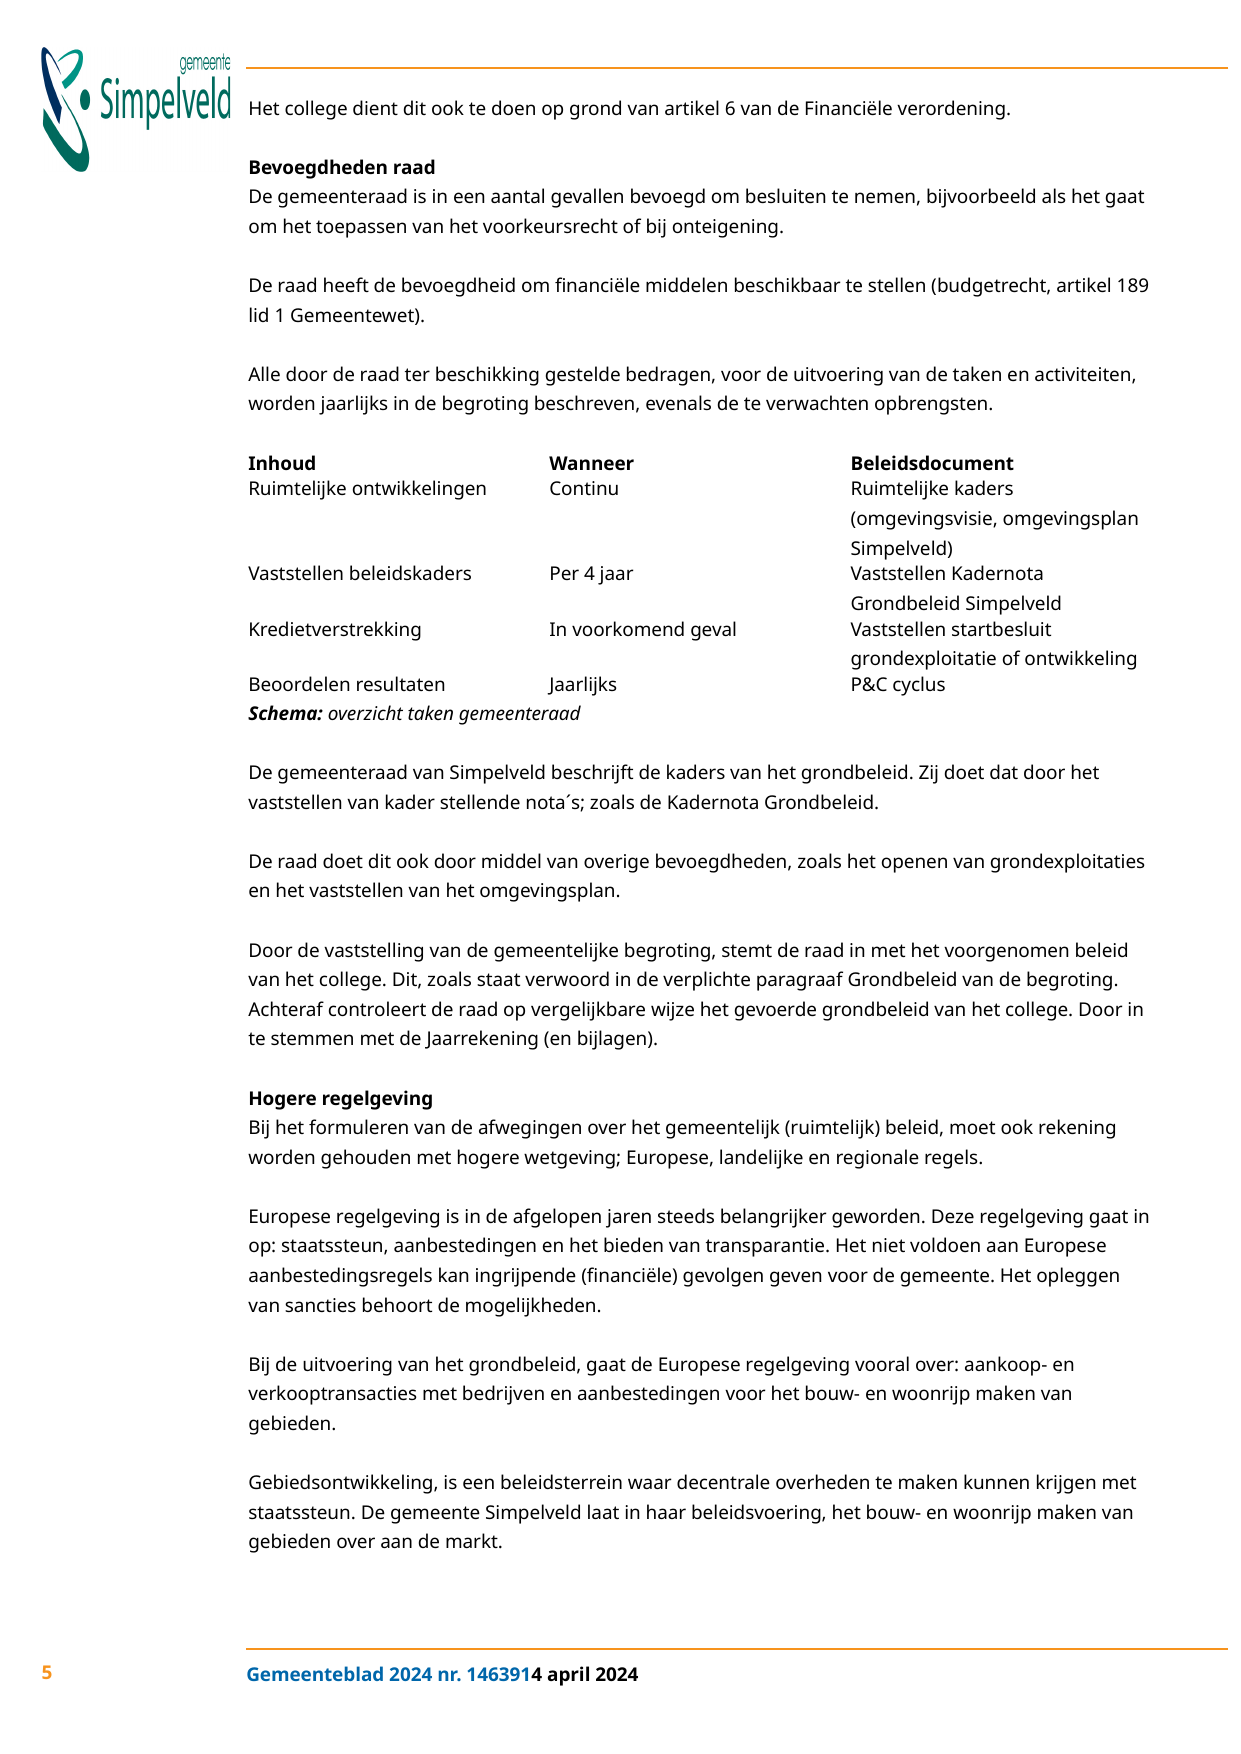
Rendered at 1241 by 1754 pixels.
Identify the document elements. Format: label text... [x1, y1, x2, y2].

table_cell In voorkomend geval [549, 616, 850, 671]
text Hogere regelgeving [248, 1085, 1152, 1110]
table_cell Vaststellen startbesluit grondexploitatie of ontwikkeling [850, 616, 1152, 671]
table_cell Per 4 jaar [549, 561, 850, 616]
table_cell P&C cyclus [850, 671, 1152, 697]
text Bij het formuleren van de afwegingen over het gemeentelijk (ruimtelijk) beleid, moet ook rekening worden gehouden met hogere wetgeving; Europese, landelijke en regionale regels. [248, 1114, 1152, 1169]
text De raad doet dit ook door middel van overige bevoegdheden, zoals het openen van grondexploitaties en het vaststellen van het omgevingsplan. [248, 848, 1152, 903]
table_header Wanneer [549, 450, 850, 476]
table_cell Vaststellen beleidskaders [248, 561, 549, 616]
text Door de vaststelling van de gemeentelijke begroting, stemt de raad in met het voorgenomen beleid van het college. Dit, zoals staat verwoord in de verplichte paragraaf Grondbeleid van de begroting. Achteraf controleert de raad op vergelijkbare wijze het gevoerde grondbeleid van het college. Door in te stemmen met de Jaarrekening (en bijlagen). [248, 937, 1152, 1051]
text Europese regelgeving is in de afgelopen jaren steeds belangrijker geworden. Deze regelgeving gaat in op: staatssteun, aanbestedingen en het bieden van transparantie. Het niet voldoen aan Europese aanbestedingsregels kan ingrijpende (financiële) gevolgen geven voor de gemeente. Het opleggen van sancties behoort de mogelijkheden. [248, 1203, 1152, 1317]
text De gemeenteraad is in een aantal gevallen bevoegd om besluiten te nemen, bijvoorbeeld als het gaat om het toepassen van het voorkeursrecht of bij onteigening. [248, 183, 1152, 239]
table_cell Beoordelen resultaten [248, 671, 549, 697]
text Het college dient dit ook te doen op grond van artikel 6 van de Financiële verordening. [248, 95, 1152, 121]
text Bij de uitvoering van het grondbeleid, gaat de Europese regelgeving vooral over: aankoop- en verkooptransacties met bedrijven en aanbestedingen voor het bouw- en woonrijp maken van gebieden. [248, 1351, 1152, 1436]
table_cell Kredietverstrekking [248, 616, 549, 671]
text Schema: overzicht taken gemeenteraad [248, 700, 1152, 726]
text Alle door de raad ter beschikking gestelde bedragen, voor de uitvoering van de taken en activiteiten, worden jaarlijks in de begroting beschreven, evenals de te verwachten opbrengsten. [248, 361, 1152, 416]
table_cell Ruimtelijke kaders (omgevingsvisie, omgevingsplan Simpelveld) [850, 476, 1152, 561]
text Gebiedsontwikkeling, is een beleidsterrein waar decentrale overheden te maken kunnen krijgen met staatssteun. De gemeente Simpelveld laat in haar beleidsvoering, het bouw- en woonrijp maken van gebieden over aan de markt. [248, 1469, 1152, 1554]
table_header Inhoud [248, 450, 549, 476]
picture [41, 47, 231, 172]
text De raad heeft de bevoegdheid om financiële middelen beschikbaar te stellen (budgetrecht, artikel 189 lid 1 Gemeentewet). [248, 272, 1152, 328]
table_header Beleidsdocument [850, 450, 1152, 476]
table_cell Continu [549, 476, 850, 561]
text De gemeenteraad van Simpelveld beschrijft de kaders van het grondbeleid. Zij doet dat door het vaststellen van kader stellende nota´s; zoals de Kadernota Grondbeleid. [248, 759, 1152, 814]
table_cell Vaststellen Kadernota Grondbeleid Simpelveld [850, 561, 1152, 616]
table_cell Jaarlijks [549, 671, 850, 697]
text Bevoegdheden raad [248, 154, 1152, 180]
table_cell Ruimtelijke ontwikkelingen [248, 476, 549, 561]
